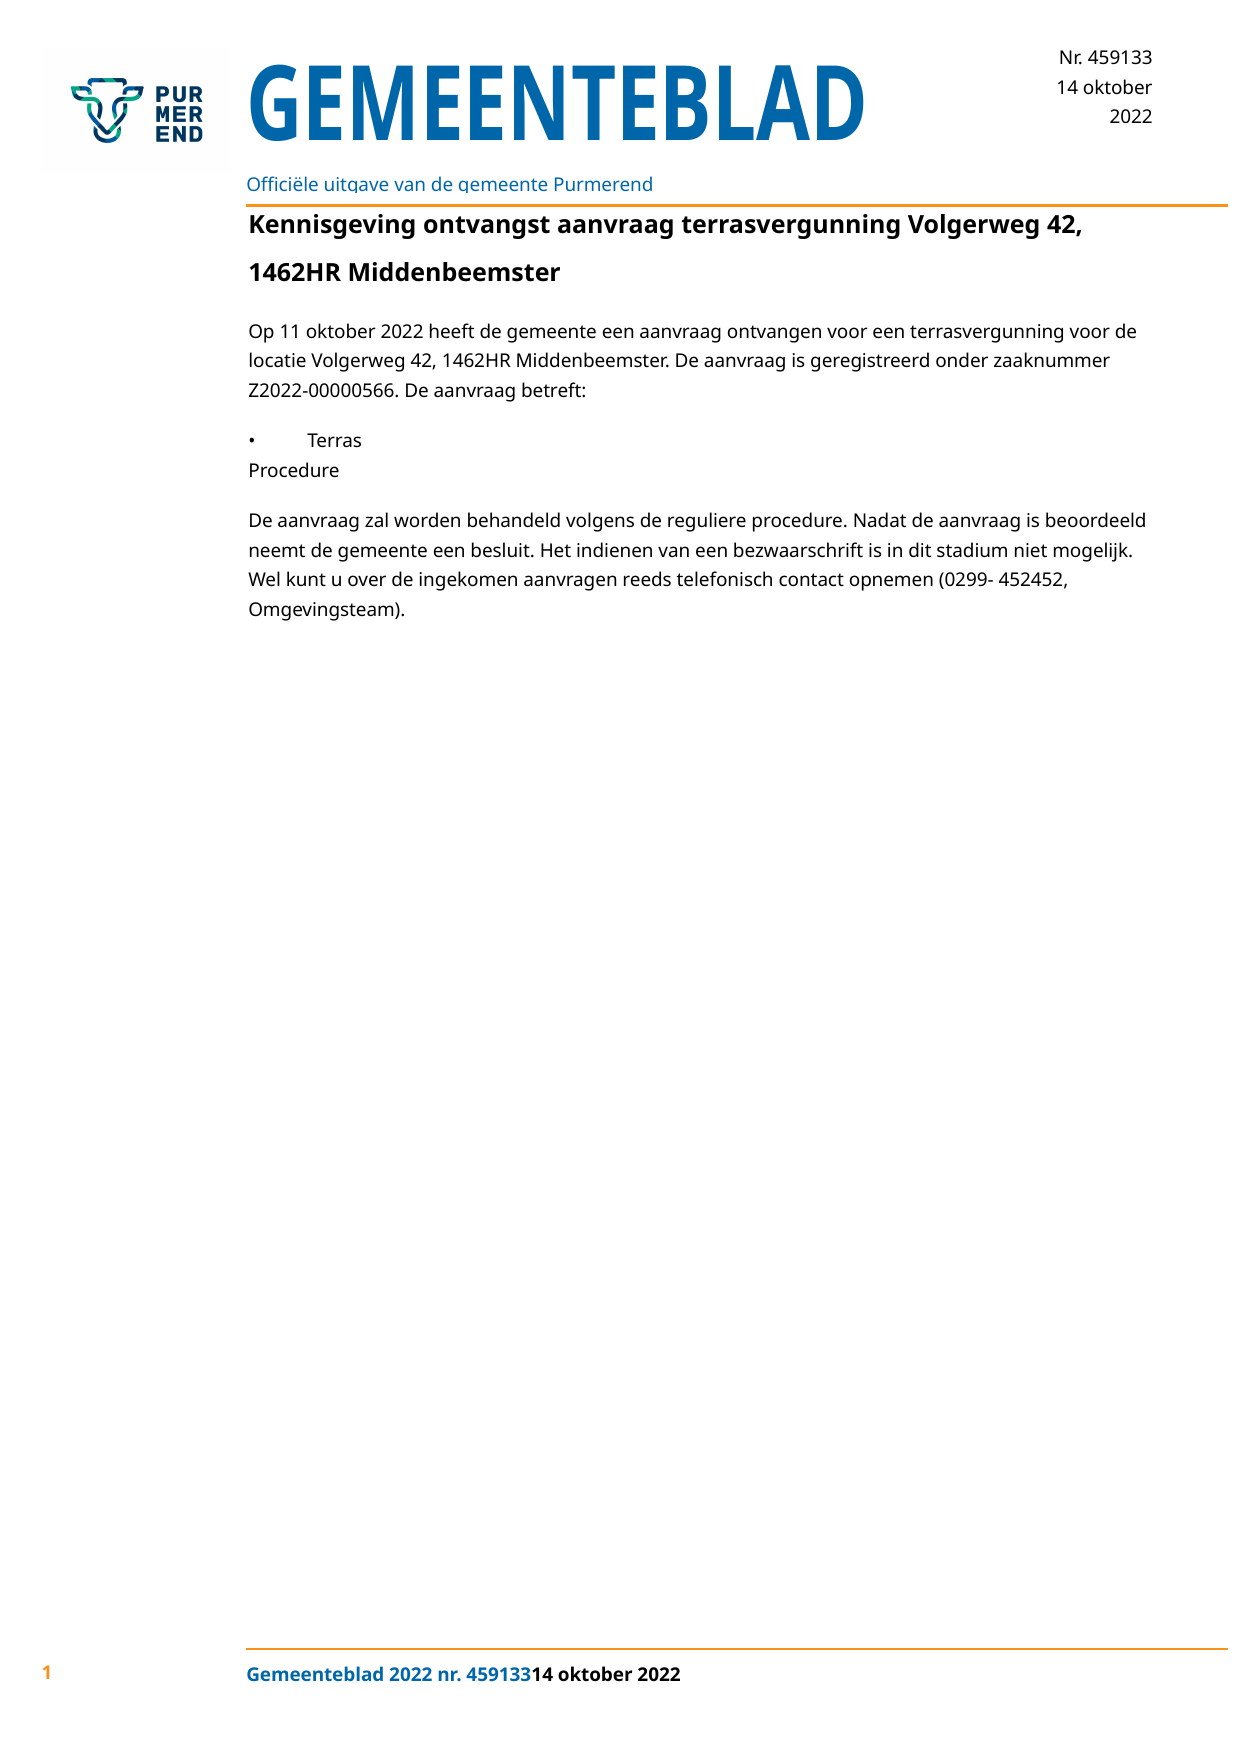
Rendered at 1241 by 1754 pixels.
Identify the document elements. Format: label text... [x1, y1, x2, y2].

text De aanvraag zal worden behandeld volgens de reguliere procedure. Nadat de aanvraag is beoordeeld neemt de gemeente een besluit. Het indienen van een bezwaarschrift is in dit stadium niet mogelijk. Wel kunt u over de ingekomen aanvragen reeds telefonisch contact opnemen (0299- 452452, Omgevingsteam). [248, 507, 1152, 622]
picture [41, 47, 231, 172]
text Procedure [248, 457, 1152, 483]
text Op 11 oktober 2022 heeft de gemeente een aanvraag ontvangen voor een terrasvergunning voor de locatie Volgerweg 42, 1462HR Middenbeemster. De aanvraag is geregistreerd onder zaaknummer Z2022-00000566. De aanvraag betreft: [248, 318, 1152, 403]
list Terras [248, 427, 1152, 453]
text Kennisgeving ontvangst aanvraag terrasvergunning Volgerweg 42, 1462HR Middenbeemster [248, 207, 1152, 288]
